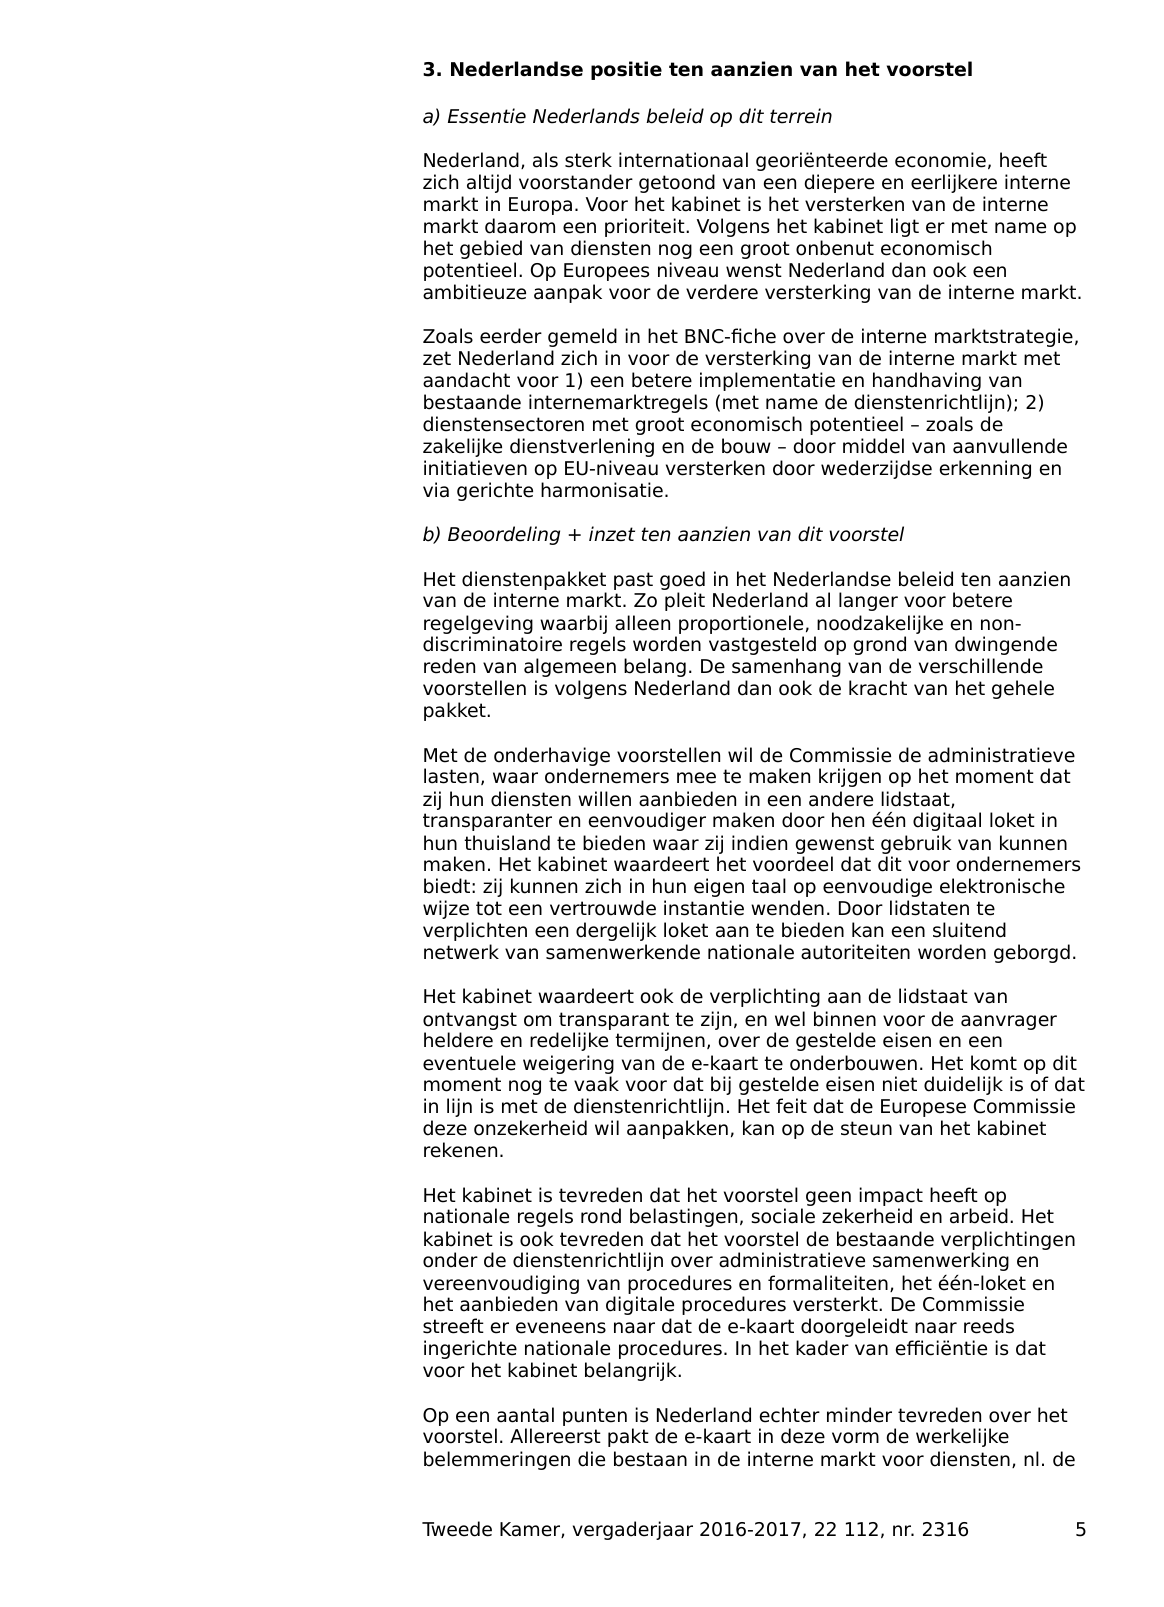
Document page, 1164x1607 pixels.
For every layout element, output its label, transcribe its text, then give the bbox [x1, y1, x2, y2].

text Het kabinet is tevreden dat het voorstel geen impact heeft op nationale regels rond belastingen, sociale zekerheid en arbeid. Het kabinet is ook tevreden dat het voorstel de bestaande verplichtingen onder de dienstenrichtlijn over administratieve samenwerking en vereenvoudiging van procedures en formaliteiten, het één-loket en het aanbieden van digitale procedures versterkt. De Commissie streeft er eveneens naar dat de e-kaart doorgeleidt naar reeds ingerichte nationale procedures. In het kader van efficiëntie is dat voor het kabinet belangrijk. [422, 1184, 1087, 1382]
text Op een aantal punten is Nederland echter minder tevreden over het voorstel. Allereerst pakt de e-kaart in deze vorm de werkelijke belemmeringen die bestaan in de interne markt voor diensten, nl. de [422, 1404, 1087, 1470]
subtitle b) Beoordeling + inzet ten aanzien van dit voorstel [422, 524, 1087, 546]
text Het kabinet waardeert ook de verplichting aan de lidstaat van ontvangst om transparant te zijn, en wel binnen voor de aanvrager heldere en redelijke termijnen, over de gestelde eisen en een eventuele weigering van de e-kaart te onderbouwen. Het komt op dit moment nog te vaak voor dat bij gestelde eisen niet duidelijk is of dat in lijn is met de dienstenrichtlijn. Het feit dat de Europese Commissie deze onzekerheid wil aanpakken, kan op de steun van het kabinet rekenen. [422, 986, 1087, 1162]
text Zoals eerder gemeld in het BNC-fiche over de interne marktstrategie, zet Nederland zich in voor de versterking van de interne markt met aandacht voor 1) een betere implementatie en handhaving van bestaande internemarktregels (met name de dienstenrichtlijn); 2) dienstensectoren met groot economisch potentieel – zoals de zakelijke dienstverlening en de bouw – door middel van aanvullende initiatieven op EU-niveau versterken door wederzijdse erkenning en via gerichte harmonisatie. [422, 326, 1087, 502]
text Met de onderhavige voorstellen wil de Commissie de administratieve lasten, waar ondernemers mee te maken krijgen op het moment dat zij hun diensten willen aanbieden in een andere lidstaat, transparanter en eenvoudiger maken door hen één digitaal loket in hun thuisland te bieden waar zij indien gewenst gebruik van kunnen maken. Het kabinet waardeert het voordeel dat dit voor ondernemers biedt: zij kunnen zich in hun eigen taal op eenvoudige elektronische wijze tot een vertrouwde instantie wenden. Door lidstaten te verplichten een dergelijk loket aan te bieden kan een sluitend netwerk van samenwerkende nationale autoriteiten worden geborgd. [422, 744, 1087, 964]
text Nederland, als sterk internationaal georiënteerde economie, heeft zich altijd voorstander getoond van een diepere en eerlijkere interne markt in Europa. Voor het kabinet is het versterken van de interne markt daarom een prioriteit. Volgens het kabinet ligt er met name op het gebied van diensten nog een groot onbenut economisch potentieel. Op Europees niveau wenst Nederland dan ook een ambitieuze aanpak voor de verdere versterking van de interne markt. [422, 150, 1087, 304]
subtitle 3. Nederlandse positie ten aanzien van het voorstel [422, 59, 1087, 81]
subtitle a) Essentie Nederlands beleid op dit terrein [422, 106, 1087, 128]
text Het dienstenpakket past goed in het Nederlandse beleid ten aanzien van de interne markt. Zo pleit Nederland al langer voor betere regelgeving waarbij alleen proportionele, noodzakelijke en non-discriminatoire regels worden vastgesteld op grond van dwingende reden van algemeen belang. De samenhang van de verschillende voorstellen is volgens Nederland dan ook de kracht van het gehele pakket. [422, 568, 1087, 722]
